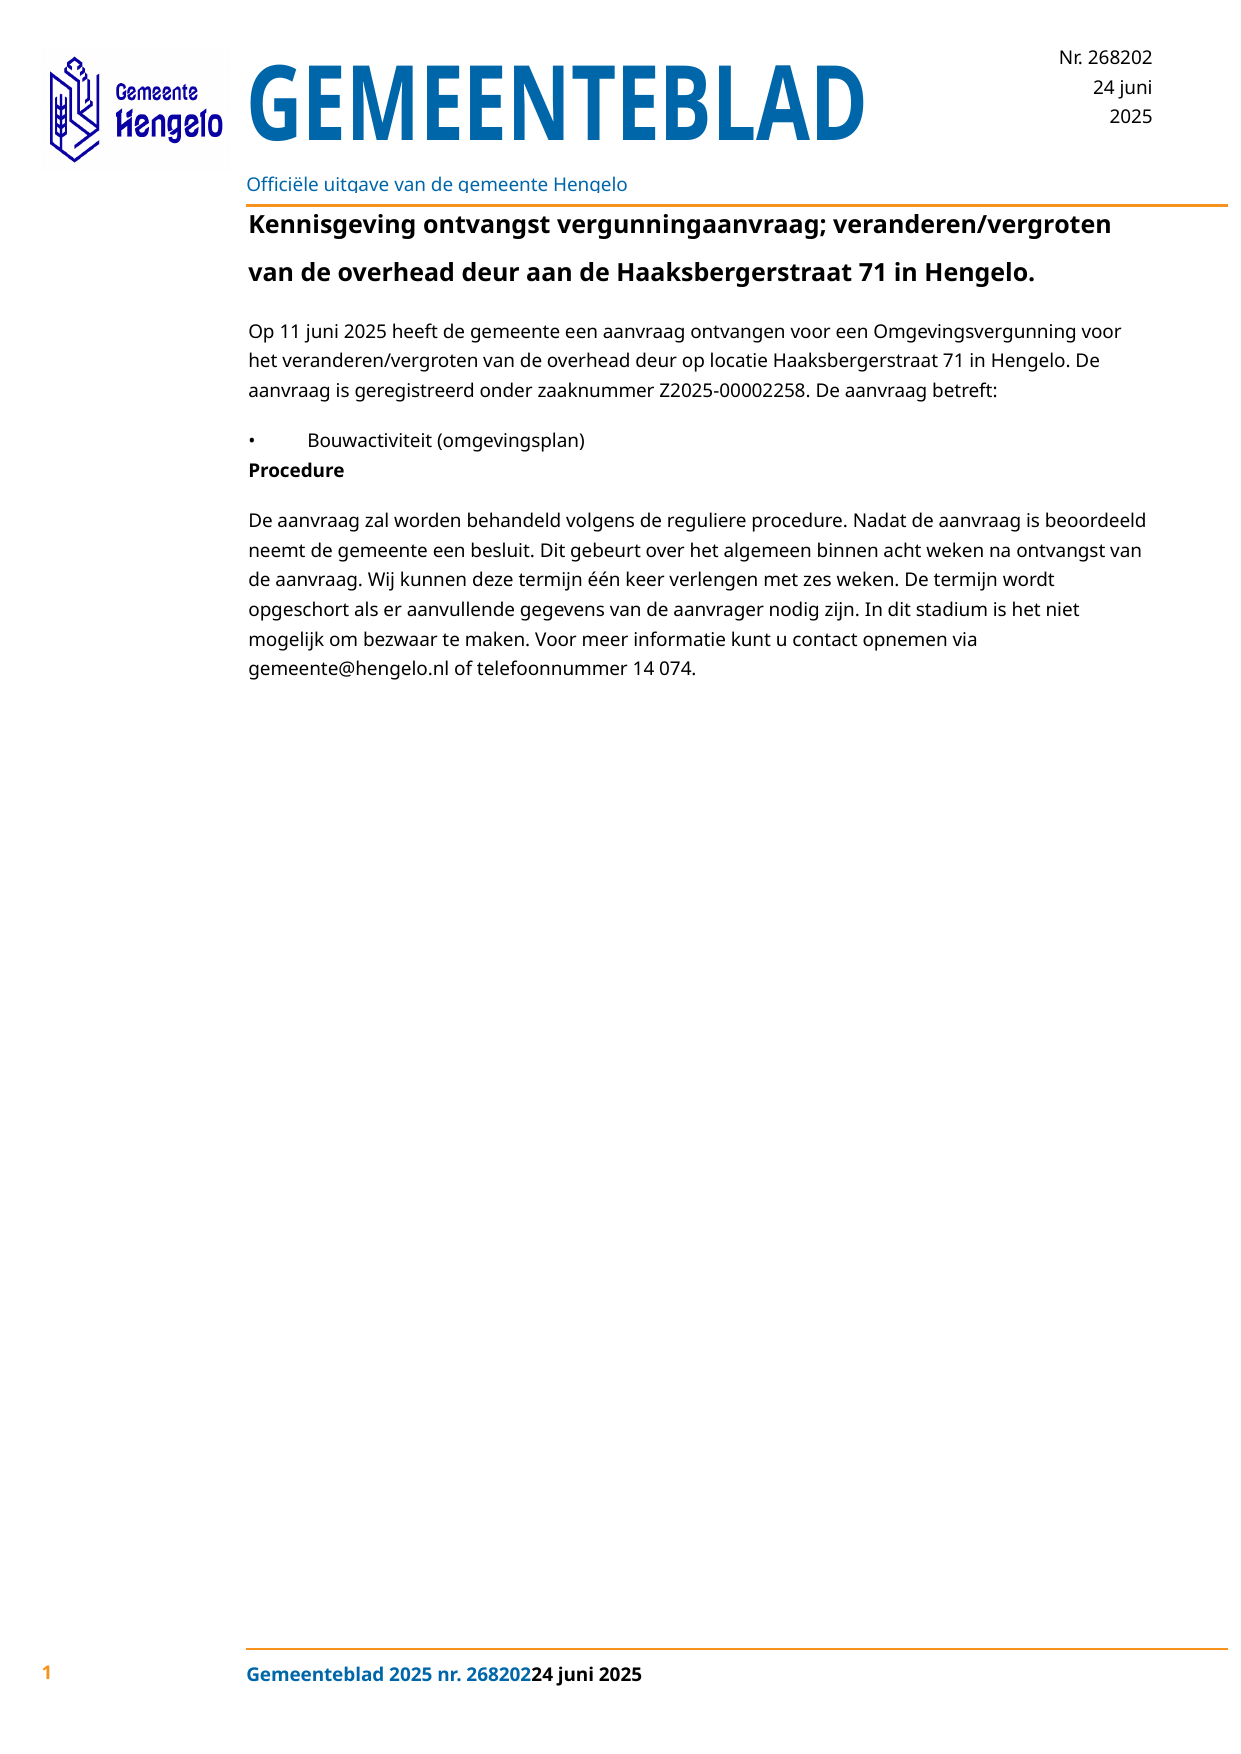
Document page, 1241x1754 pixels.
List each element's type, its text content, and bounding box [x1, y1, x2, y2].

text Kennisgeving ontvangst vergunningaanvraag; veranderen/vergroten van de overhead deur aan de Haaksbergerstraat 71 in Hengelo. [248, 207, 1152, 288]
text De aanvraag zal worden behandeld volgens de reguliere procedure. Nadat de aanvraag is beoordeeld neemt de gemeente een besluit. Dit gebeurt over het algemeen binnen acht weken na ontvangst van de aanvraag. Wij kunnen deze termijn één keer verlengen met zes weken. De termijn wordt opgeschort als er aanvullende gegevens van de aanvrager nodig zijn. In dit stadium is het niet mogelijk om bezwaar te maken. Voor meer informatie kunt u contact opnemen via gemeente@hengelo.nl of telefoonnummer 14 074. [248, 507, 1152, 681]
text Procedure [248, 457, 1152, 483]
text Op 11 juni 2025 heeft de gemeente een aanvraag ontvangen voor een Omgevingsvergunning voor het veranderen/vergroten van de overhead deur op locatie Haaksbergerstraat 71 in Hengelo. De aanvraag is geregistreerd onder zaaknummer Z2025-00002258. De aanvraag betreft: [248, 318, 1152, 403]
list Bouwactiviteit (omgevingsplan) [248, 427, 1152, 453]
picture [41, 47, 231, 172]
